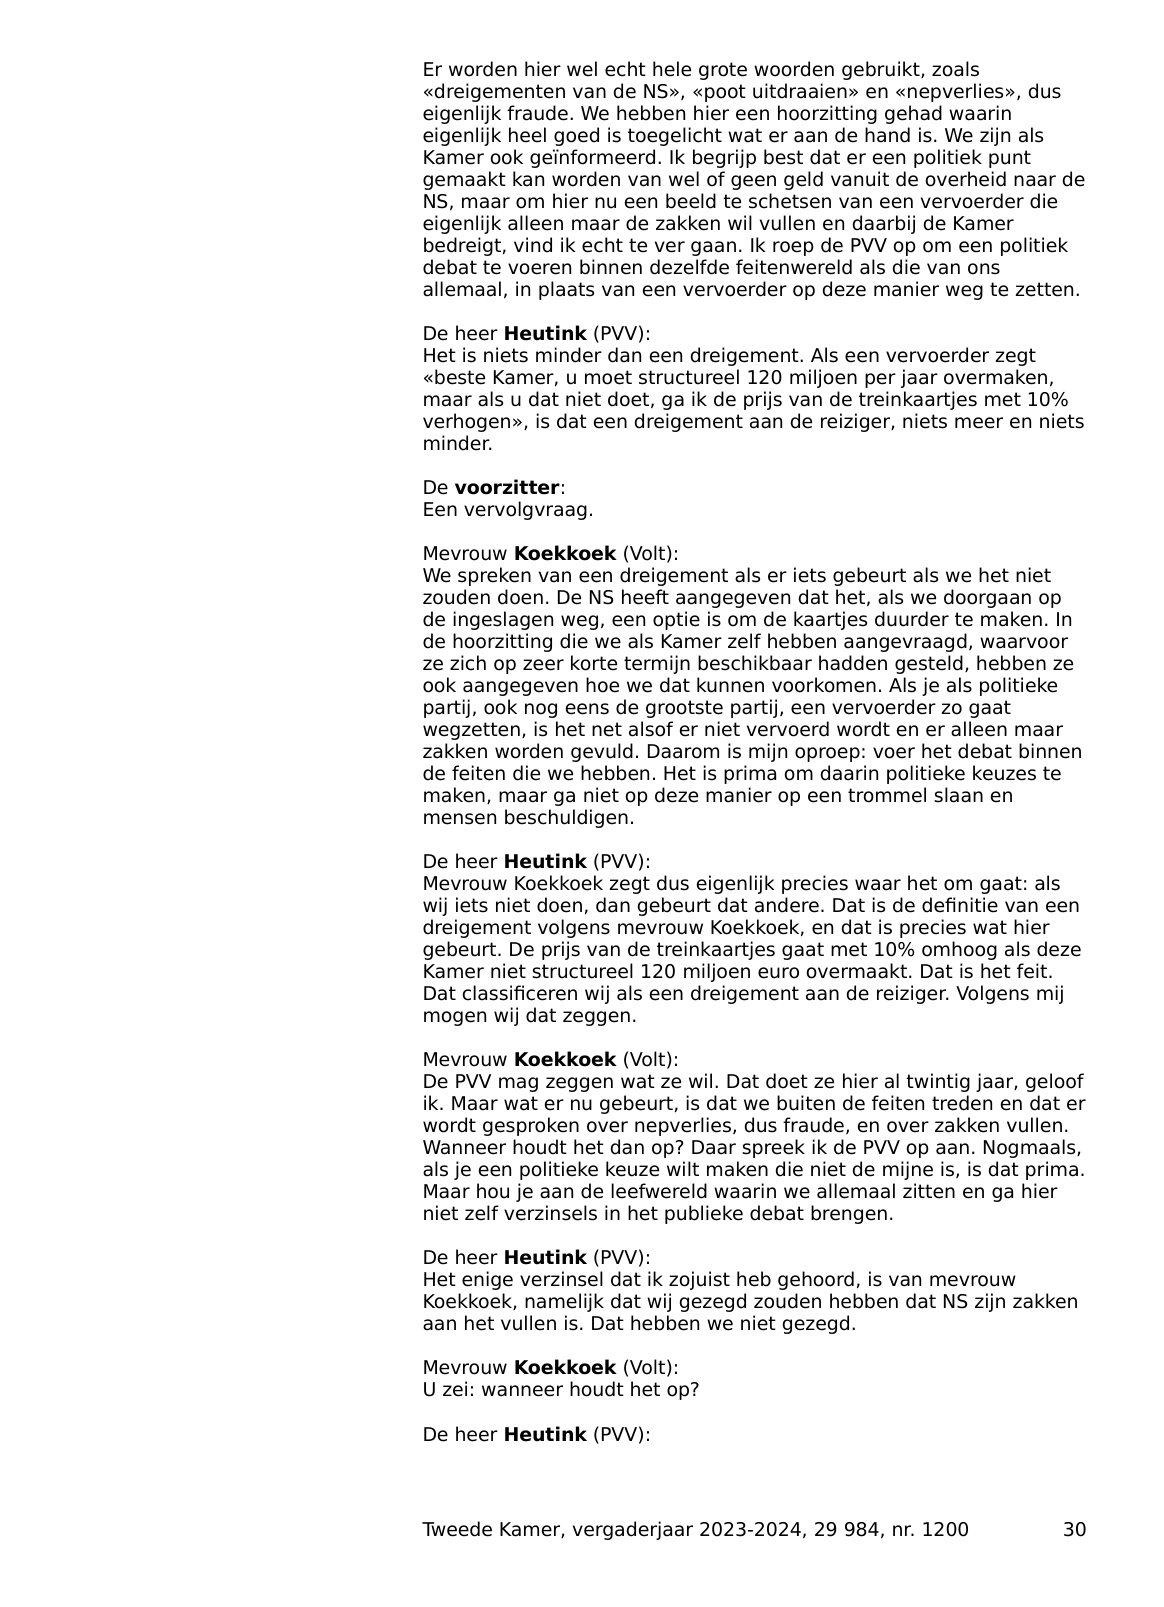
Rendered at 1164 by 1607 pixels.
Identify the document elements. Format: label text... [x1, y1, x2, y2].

text De heer Heutink (PVV): [422, 1423, 1087, 1445]
text De heer Heutink (PVV): [422, 851, 1087, 873]
text Mevrouw Koekkoek zegt dus eigenlijk precies waar het om gaat: als wij iets niet doen, dan gebeurt dat andere. Dat is de definitie van een dreigement volgens mevrouw Koekkoek, en dat is precies wat hier gebeurt. De prijs van de treinkaartjes gaat met 10% omhoog als deze Kamer niet structureel 120 miljoen euro overmaakt. Dat is het feit. Dat classificeren wij als een dreigement aan de reiziger. Volgens mij mogen wij dat zeggen. [422, 873, 1087, 1027]
text De PVV mag zeggen wat ze wil. Dat doet ze hier al twintig jaar, geloof ik. Maar wat er nu gebeurt, is dat we buiten de feiten treden en dat er wordt gesproken over nepverlies, dus fraude, en over zakken vullen. Wanneer houdt het dan op? Daar spreek ik de PVV op aan. Nogmaals, als je een politieke keuze wilt maken die niet de mijne is, is dat prima. Maar hou je aan de leefwereld waarin we allemaal zitten en ga hier niet zelf verzinsels in het publieke debat brengen. [422, 1071, 1087, 1225]
text Er worden hier wel echt hele grote woorden gebruikt, zoals «dreigementen van de NS», «poot uitdraaien» en «nepverlies», dus eigenlijk fraude. We hebben hier een hoorzitting gehad waarin eigenlijk heel goed is toegelicht wat er aan de hand is. We zijn als Kamer ook geïnformeerd. Ik begrijp best dat er een politiek punt gemaakt kan worden van wel of geen geld vanuit de overheid naar de NS, maar om hier nu een beeld te schetsen van een vervoerder die eigenlijk alleen maar de zakken wil vullen en daarbij de Kamer bedreigt, vind ik echt te ver gaan. Ik roep de PVV op om een politiek debat te voeren binnen dezelfde feitenwereld als die van ons allemaal, in plaats van een vervoerder op deze manier weg te zetten. [422, 59, 1087, 301]
text Mevrouw Koekkoek (Volt): [422, 543, 1087, 565]
text Het is niets minder dan een dreigement. Als een vervoerder zegt «beste Kamer, u moet structureel 120 miljoen per jaar overmaken, maar als u dat niet doet, ga ik de prijs van de treinkaartjes met 10% verhogen», is dat een dreigement aan de reiziger, niets meer en niets minder. [422, 345, 1087, 455]
text De voorzitter: [422, 477, 1087, 499]
text Mevrouw Koekkoek (Volt): [422, 1049, 1087, 1071]
text De heer Heutink (PVV): [422, 1247, 1087, 1269]
text Een vervolgvraag. [422, 499, 1087, 521]
text De heer Heutink (PVV): [422, 323, 1087, 345]
text U zei: wanneer houdt het op? [422, 1379, 1087, 1401]
text Het enige verzinsel dat ik zojuist heb gehoord, is van mevrouw Koekkoek, namelijk dat wij gezegd zouden hebben dat NS zijn zakken aan het vullen is. Dat hebben we niet gezegd. [422, 1269, 1087, 1335]
text We spreken van een dreigement als er iets gebeurt als we het niet zouden doen. De NS heeft aangegeven dat het, als we doorgaan op de ingeslagen weg, een optie is om de kaartjes duurder te maken. In de hoorzitting die we als Kamer zelf hebben aangevraagd, waarvoor ze zich op zeer korte termijn beschikbaar hadden gesteld, hebben ze ook aangegeven hoe we dat kunnen voorkomen. Als je als politieke partij, ook nog eens de grootste partij, een vervoerder zo gaat wegzetten, is het net alsof er niet vervoerd wordt en er alleen maar zakken worden gevuld. Daarom is mijn oproep: voer het debat binnen de feiten die we hebben. Het is prima om daarin politieke keuzes te maken, maar ga niet op deze manier op een trommel slaan en mensen beschuldigen. [422, 565, 1087, 829]
text Mevrouw Koekkoek (Volt): [422, 1357, 1087, 1379]
